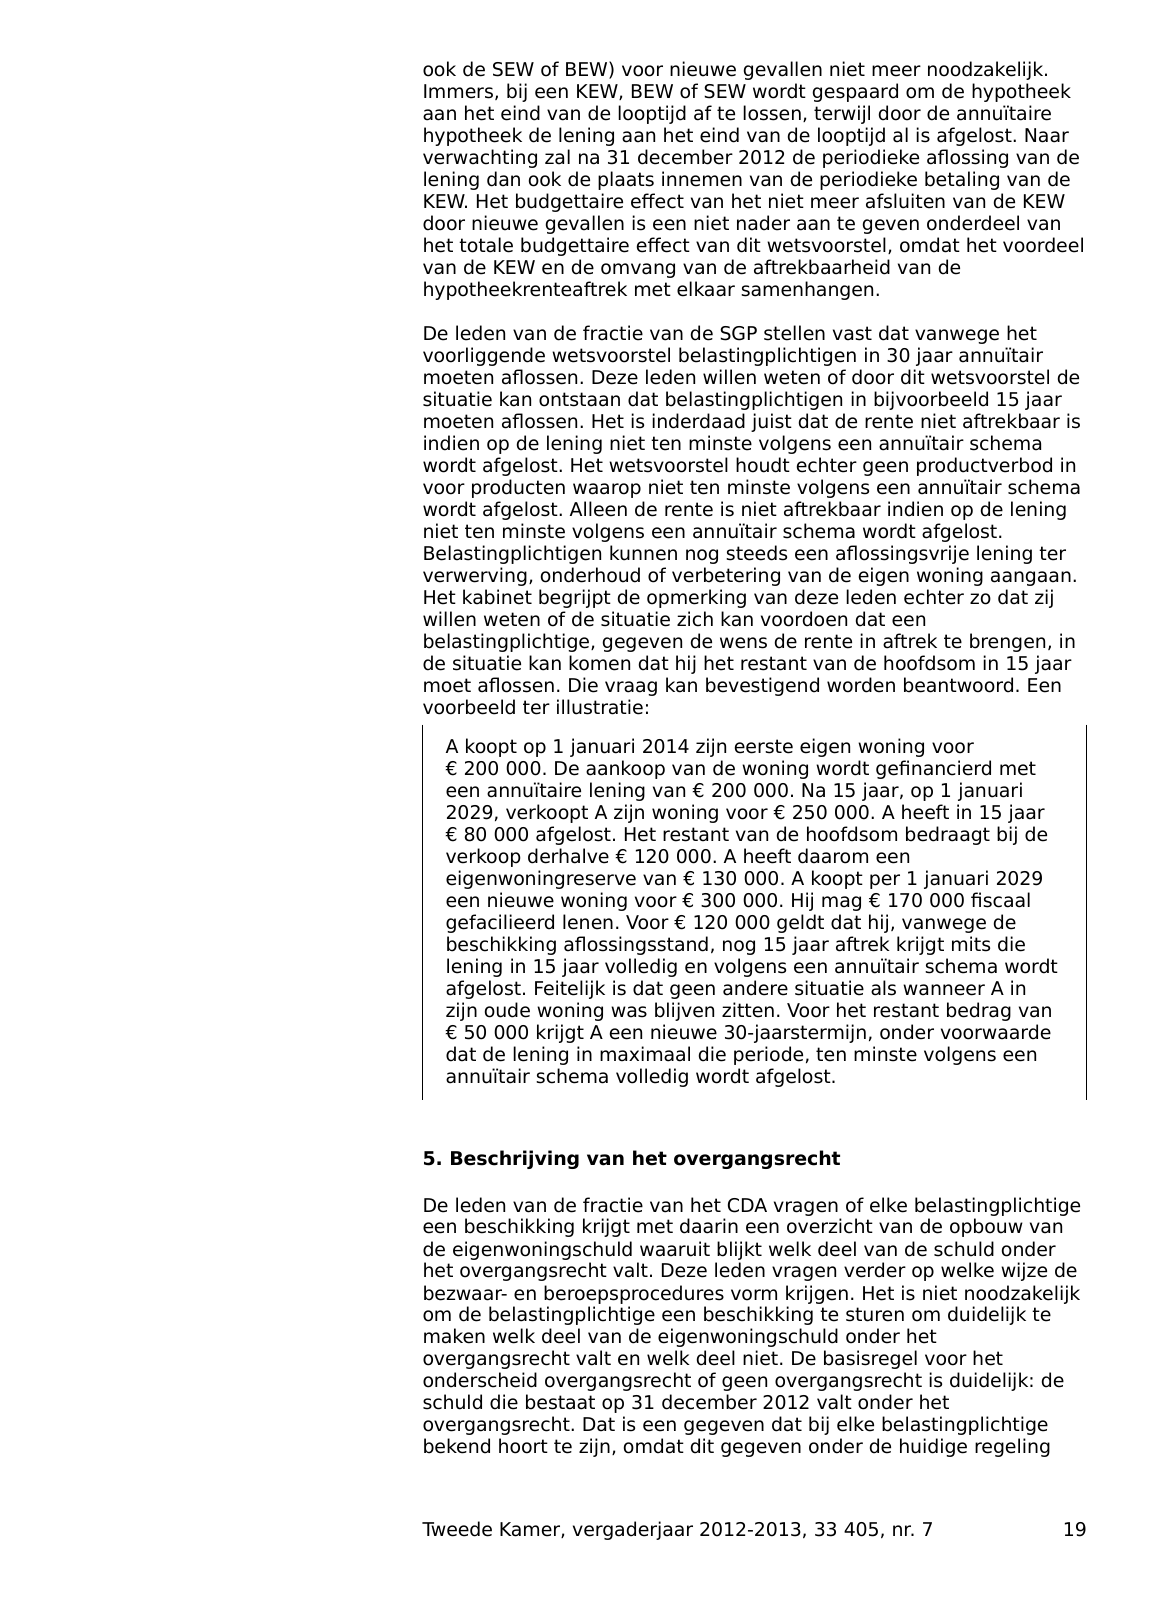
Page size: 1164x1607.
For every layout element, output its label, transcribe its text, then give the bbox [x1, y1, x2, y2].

text ook de SEW of BEW) voor nieuwe gevallen niet meer noodzakelijk. Immers, bij een KEW, BEW of SEW wordt gespaard om de hypotheek aan het eind van de looptijd af te lossen, terwijl door de annuïtaire hypotheek de lening aan het eind van de looptijd al is afgelost. Naar verwachting zal na 31 december 2012 de periodieke aflossing van de lening dan ook de plaats innemen van de periodieke betaling van de KEW. Het budgettaire effect van het niet meer afsluiten van de KEW door nieuwe gevallen is een niet nader aan te geven onderdeel van het totale budgettaire effect van dit wetsvoorstel, omdat het voordeel van de KEW en de omvang van de aftrekbaarheid van de hypotheekrenteaftrek met elkaar samenhangen. [422, 59, 1087, 301]
table_header A koopt op 1 januari 2014 zijn eerste eigen woning voor € 200 000. De aankoop van de woning wordt gefinancierd met een annuïtaire lening van € 200 000. Na 15 jaar, op 1 januari 2029, verkoopt A zijn woning voor € 250 000. A heeft in 15 jaar € 80 000 afgelost. Het restant van de hoofdsom bedraagt bij de verkoop derhalve € 120 000. A heeft daarom een eigenwoningreserve van € 130 000. A koopt per 1 januari 2029 een nieuwe woning voor € 300 000. Hij mag € 170 000 fiscaal gefacilieerd lenen. Voor € 120 000 geldt dat hij, vanwege de beschikking aflossingsstand, nog 15 jaar aftrek krijgt mits die lening in 15 jaar volledig en volgens een annuïtair schema wordt afgelost. Feitelijk is dat geen andere situatie als wanneer A in zijn oude woning was blijven zitten. Voor het restant bedrag van € 50 000 krijgt A een nieuwe 30-jaarstermijn, onder voorwaarde dat de lening in maximaal die periode, ten minste volgens een annuïtair schema volledig wordt afgelost. [423, 725, 1086, 1100]
text De leden van de fractie van het CDA vragen of elke belastingplichtige een beschikking krijgt met daarin een overzicht van de opbouw van de eigenwoningschuld waaruit blijkt welk deel van de schuld onder het overgangsrecht valt. Deze leden vragen verder op welke wijze de bezwaar- en beroepsprocedures vorm krijgen. Het is niet noodzakelijk om de belastingplichtige een beschikking te sturen om duidelijk te maken welk deel van de eigenwoningschuld onder het overgangsrecht valt en welk deel niet. De basisregel voor het onderscheid overgangsrecht of geen overgangsrecht is duidelijk: de schuld die bestaat op 31 december 2012 valt onder het overgangsrecht. Dat is een gegeven dat bij elke belastingplichtige bekend hoort te zijn, omdat dit gegeven onder de huidige regeling [422, 1194, 1087, 1458]
text De leden van de fractie van de SGP stellen vast dat vanwege het voorliggende wetsvoorstel belastingplichtigen in 30 jaar annuïtair moeten aflossen. Deze leden willen weten of door dit wetsvoorstel de situatie kan ontstaan dat belastingplichtigen in bijvoorbeeld 15 jaar moeten aflossen. Het is inderdaad juist dat de rente niet aftrekbaar is indien op de lening niet ten minste volgens een annuïtair schema wordt afgelost. Het wetsvoorstel houdt echter geen productverbod in voor producten waarop niet ten minste volgens een annuïtair schema wordt afgelost. Alleen de rente is niet aftrekbaar indien op de lening niet ten minste volgens een annuïtair schema wordt afgelost. Belastingplichtigen kunnen nog steeds een aflossingsvrije lening ter verwerving, onderhoud of verbetering van de eigen woning aangaan. Het kabinet begrijpt de opmerking van deze leden echter zo dat zij willen weten of de situatie zich kan voordoen dat een belastingplichtige, gegeven de wens de rente in aftrek te brengen, in de situatie kan komen dat hij het restant van de hoofdsom in 15 jaar moet aflossen. Die vraag kan bevestigend worden beantwoord. Een voorbeeld ter illustratie: [422, 323, 1087, 719]
subtitle 5. Beschrijving van het overgangsrecht [422, 1147, 1087, 1169]
